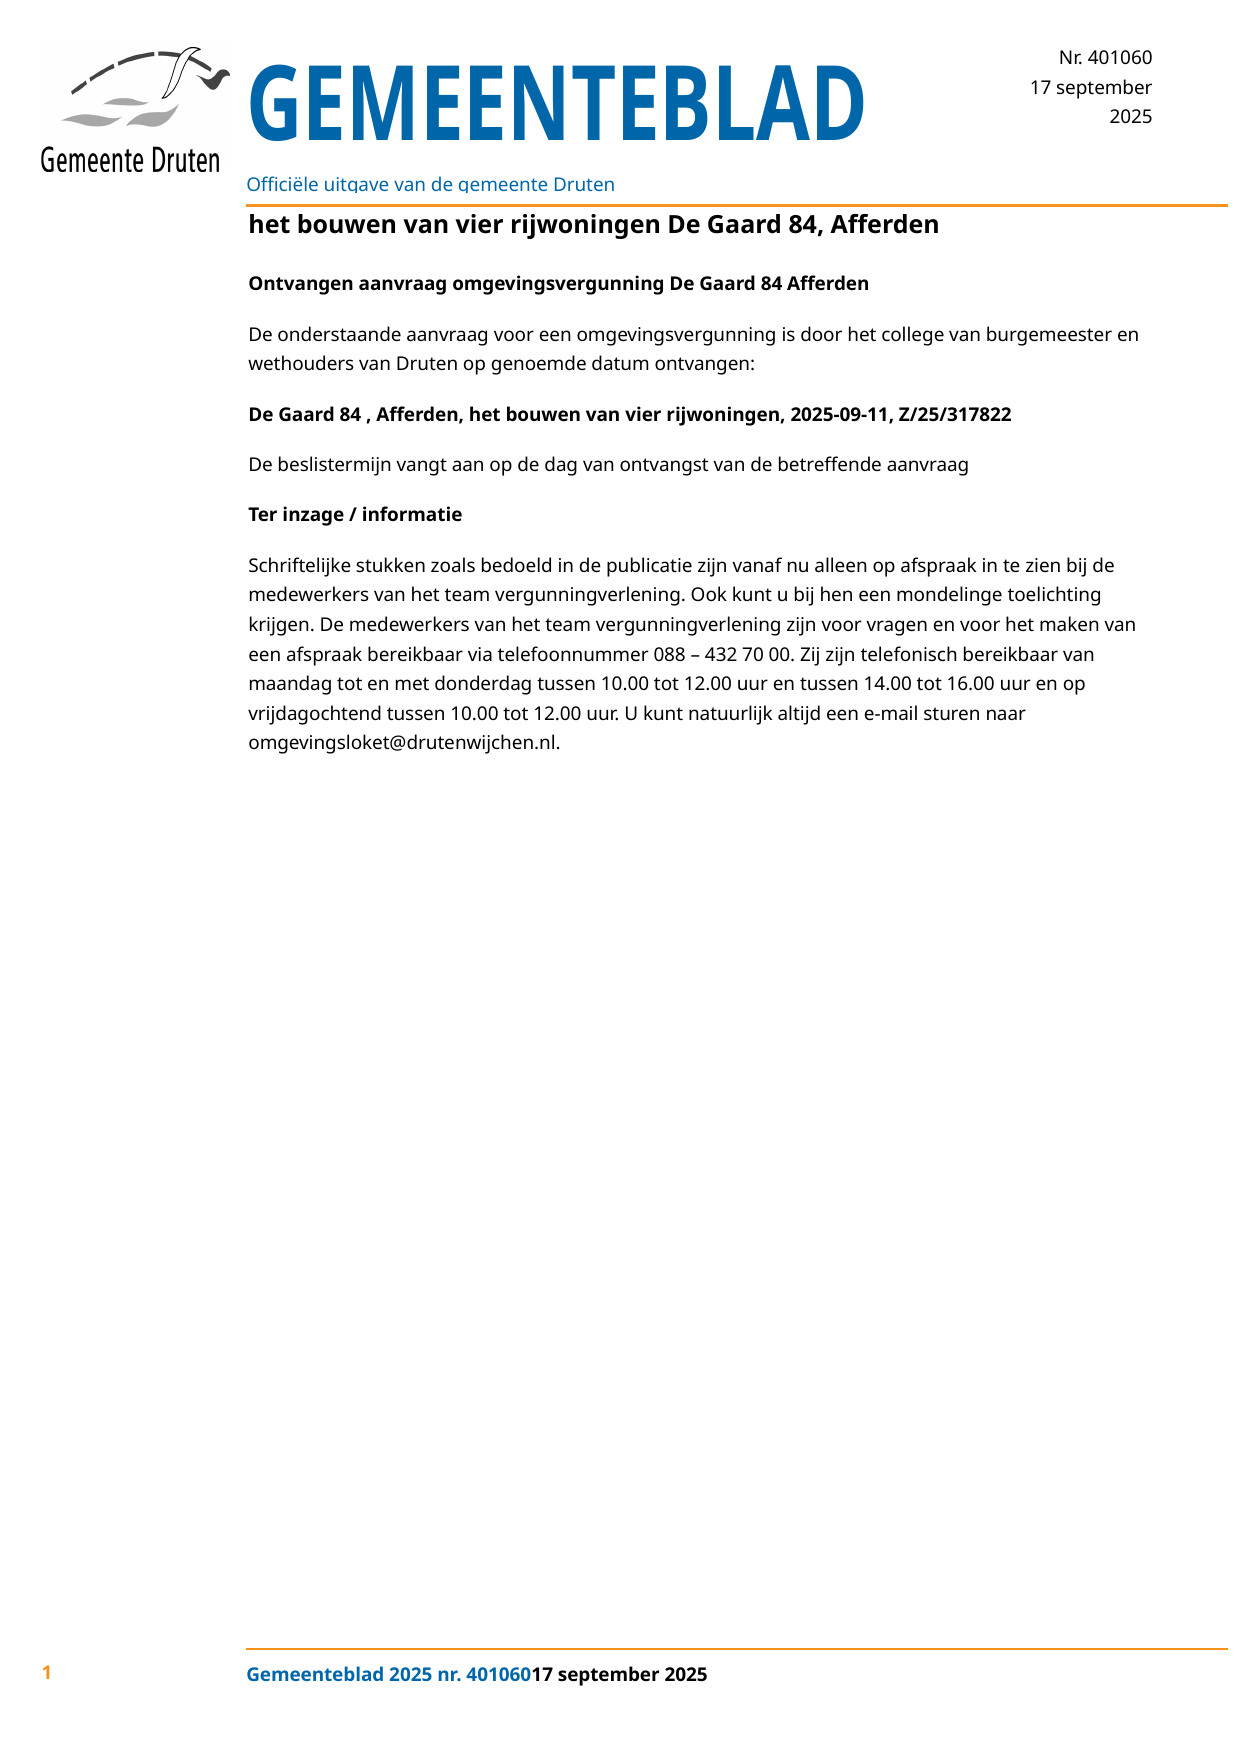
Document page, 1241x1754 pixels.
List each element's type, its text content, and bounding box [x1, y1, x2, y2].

text Ontvangen aanvraag omgevingsvergunning De Gaard 84 Afferden [248, 270, 1152, 296]
text het bouwen van vier rijwoningen De Gaard 84, Afferden [248, 207, 1152, 241]
text Ter inzage / informatie [248, 502, 1152, 527]
text De beslistermijn vangt aan op de dag van ontvangst van de betreffende aanvraag [248, 451, 1152, 477]
text Schriftelijke stukken zoals bedoeld in de publicatie zijn vanaf nu alleen op afspraak in te zien bij de medewerkers van het team vergunningverlening. Ook kunt u bij hen een mondelinge toelichting krijgen. De medewerkers van het team vergunningverlening zijn voor vragen en voor het maken van een afspraak bereikbaar via telefoonnummer 088 – 432 70 00. Zij zijn telefonisch bereikbaar van maandag tot en met donderdag tussen 10.00 tot 12.00 uur en tussen 14.00 tot 16.00 uur en op vrijdagochtend tussen 10.00 tot 12.00 uur. U kunt natuurlijk altijd een e-mail sturen naar omgevingsloket@drutenwijchen.nl. [248, 552, 1152, 755]
text De Gaard 84 , Afferden, het bouwen van vier rijwoningen, 2025-09-11, Z/25/317822 [248, 401, 1152, 426]
text De onderstaande aanvraag voor een omgevingsvergunning is door het college van burgemeester en wethouders van Druten op genoemde datum ontvangen: [248, 321, 1152, 376]
picture [41, 47, 231, 172]
